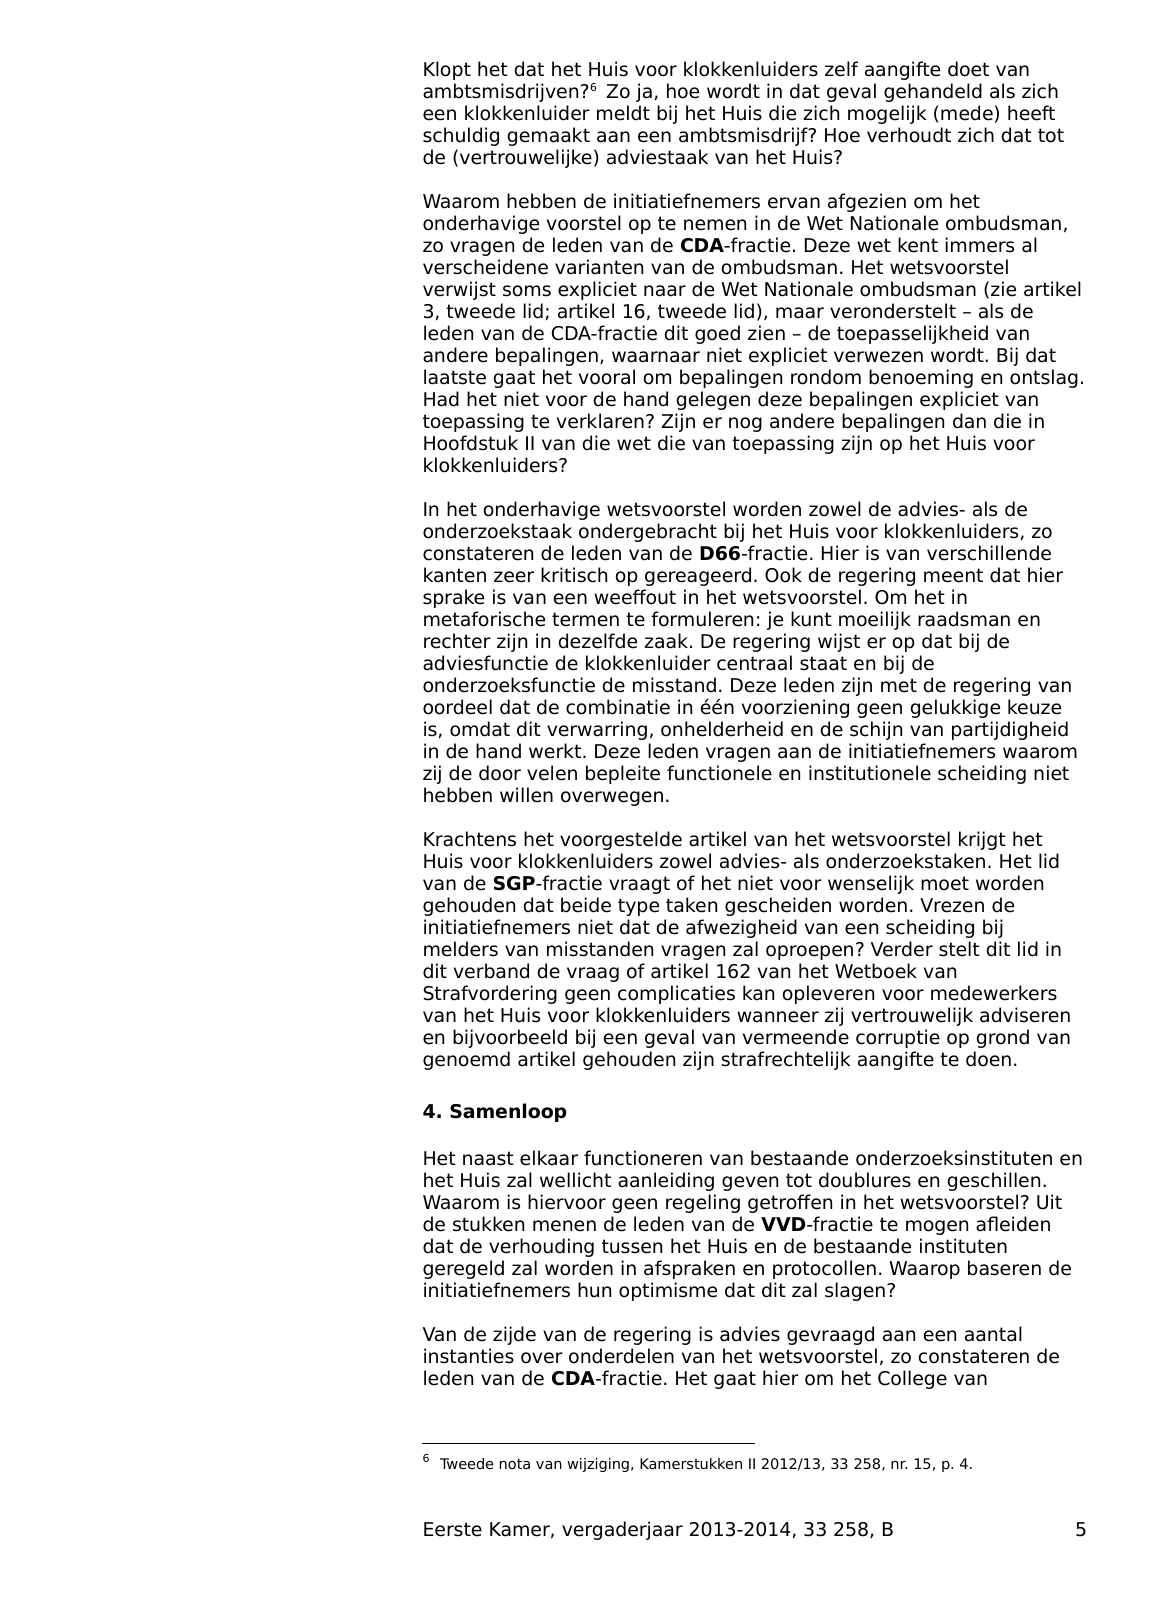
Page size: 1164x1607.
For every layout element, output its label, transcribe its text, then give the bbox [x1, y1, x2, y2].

text In het onderhavige wetsvoorstel worden zowel de advies- als de onderzoekstaak ondergebracht bij het Huis voor klokkenluiders, zo constateren de leden van de D66-fractie. Hier is van verschillende kanten zeer kritisch op gereageerd. Ook de regering meent dat hier sprake is van een weeffout in het wetsvoorstel. Om het in metaforische termen te formuleren: je kunt moeilijk raadsman en rechter zijn in dezelfde zaak. De regering wijst er op dat bij de adviesfunctie de klokkenluider centraal staat en bij de onderzoeksfunctie de misstand. Deze leden zijn met de regering van oordeel dat de combinatie in één voorziening geen gelukkige keuze is, omdat dit verwarring, onhelderheid en de schijn van partijdigheid in de hand werkt. Deze leden vragen aan de initiatiefnemers waarom zij de door velen bepleite functionele en institutionele scheiding niet hebben willen overwegen. [422, 499, 1087, 807]
text Van de zijde van de regering is advies gevraagd aan een aantal instanties over onderdelen van het wetsvoorstel, zo constateren de leden van de CDA-fractie. Het gaat hier om het College van [422, 1324, 1087, 1390]
text Klopt het dat het Huis voor klokkenluiders zelf aangifte doet van ambtsmisdrijven? Zo ja, hoe wordt in dat geval gehandeld als zich een klokkenluider meldt bij het Huis die zich mogelijk (mede) heeft schuldig gemaakt aan een ambtsmisdrijf? Hoe verhoudt zich dat tot de (vertrouwelijke) adviestaak van het Huis? [422, 59, 1087, 169]
text Krachtens het voorgestelde artikel van het wetsvoorstel krijgt het Huis voor klokkenluiders zowel advies- als onderzoekstaken. Het lid van de SGP-fractie vraagt of het niet voor wenselijk moet worden gehouden dat beide type taken gescheiden worden. Vrezen de initiatiefnemers niet dat de afwezigheid van een scheiding bij melders van misstanden vragen zal oproepen? Verder stelt dit lid in dit verband de vraag of artikel 162 van het Wetboek van Strafvordering geen complicaties kan opleveren voor medewerkers van het Huis voor klokkenluiders wanneer zij vertrouwelijk adviseren en bijvoorbeeld bij een geval van vermeende corruptie op grond van genoemd artikel gehouden zijn strafrechtelijk aangifte te doen. [422, 829, 1087, 1071]
text Tweede nota van wijziging, Kamerstukken II 2012/13, 33 258, nr. 15, p. 4. [422, 1452, 1087, 1474]
subtitle 4. Samenloop [422, 1101, 1087, 1123]
text Het naast elkaar functioneren van bestaande onderzoeksinstituten en het Huis zal wellicht aanleiding geven tot doublures en geschillen. Waarom is hiervoor geen regeling getroffen in het wetsvoorstel? Uit de stukken menen de leden van de VVD-fractie te mogen afleiden dat de verhouding tussen het Huis en de bestaande instituten geregeld zal worden in afspraken en protocollen. Waarop baseren de initiatiefnemers hun optimisme dat dit zal slagen? [422, 1148, 1087, 1302]
text Waarom hebben de initiatiefnemers ervan afgezien om het onderhavige voorstel op te nemen in de Wet Nationale ombudsman, zo vragen de leden van de CDA-fractie. Deze wet kent immers al verscheidene varianten van de ombudsman. Het wetsvoorstel verwijst soms expliciet naar de Wet Nationale ombudsman (zie artikel 3, tweede lid; artikel 16, tweede lid), maar veronderstelt – als de leden van de CDA-fractie dit goed zien – de toepasselijkheid van andere bepalingen, waarnaar niet expliciet verwezen wordt. Bij dat laatste gaat het vooral om bepalingen rondom benoeming en ontslag. Had het niet voor de hand gelegen deze bepalingen expliciet van toepassing te verklaren? Zijn er nog andere bepalingen dan die in Hoofdstuk II van die wet die van toepassing zijn op het Huis voor klokkenluiders? [422, 191, 1087, 477]
